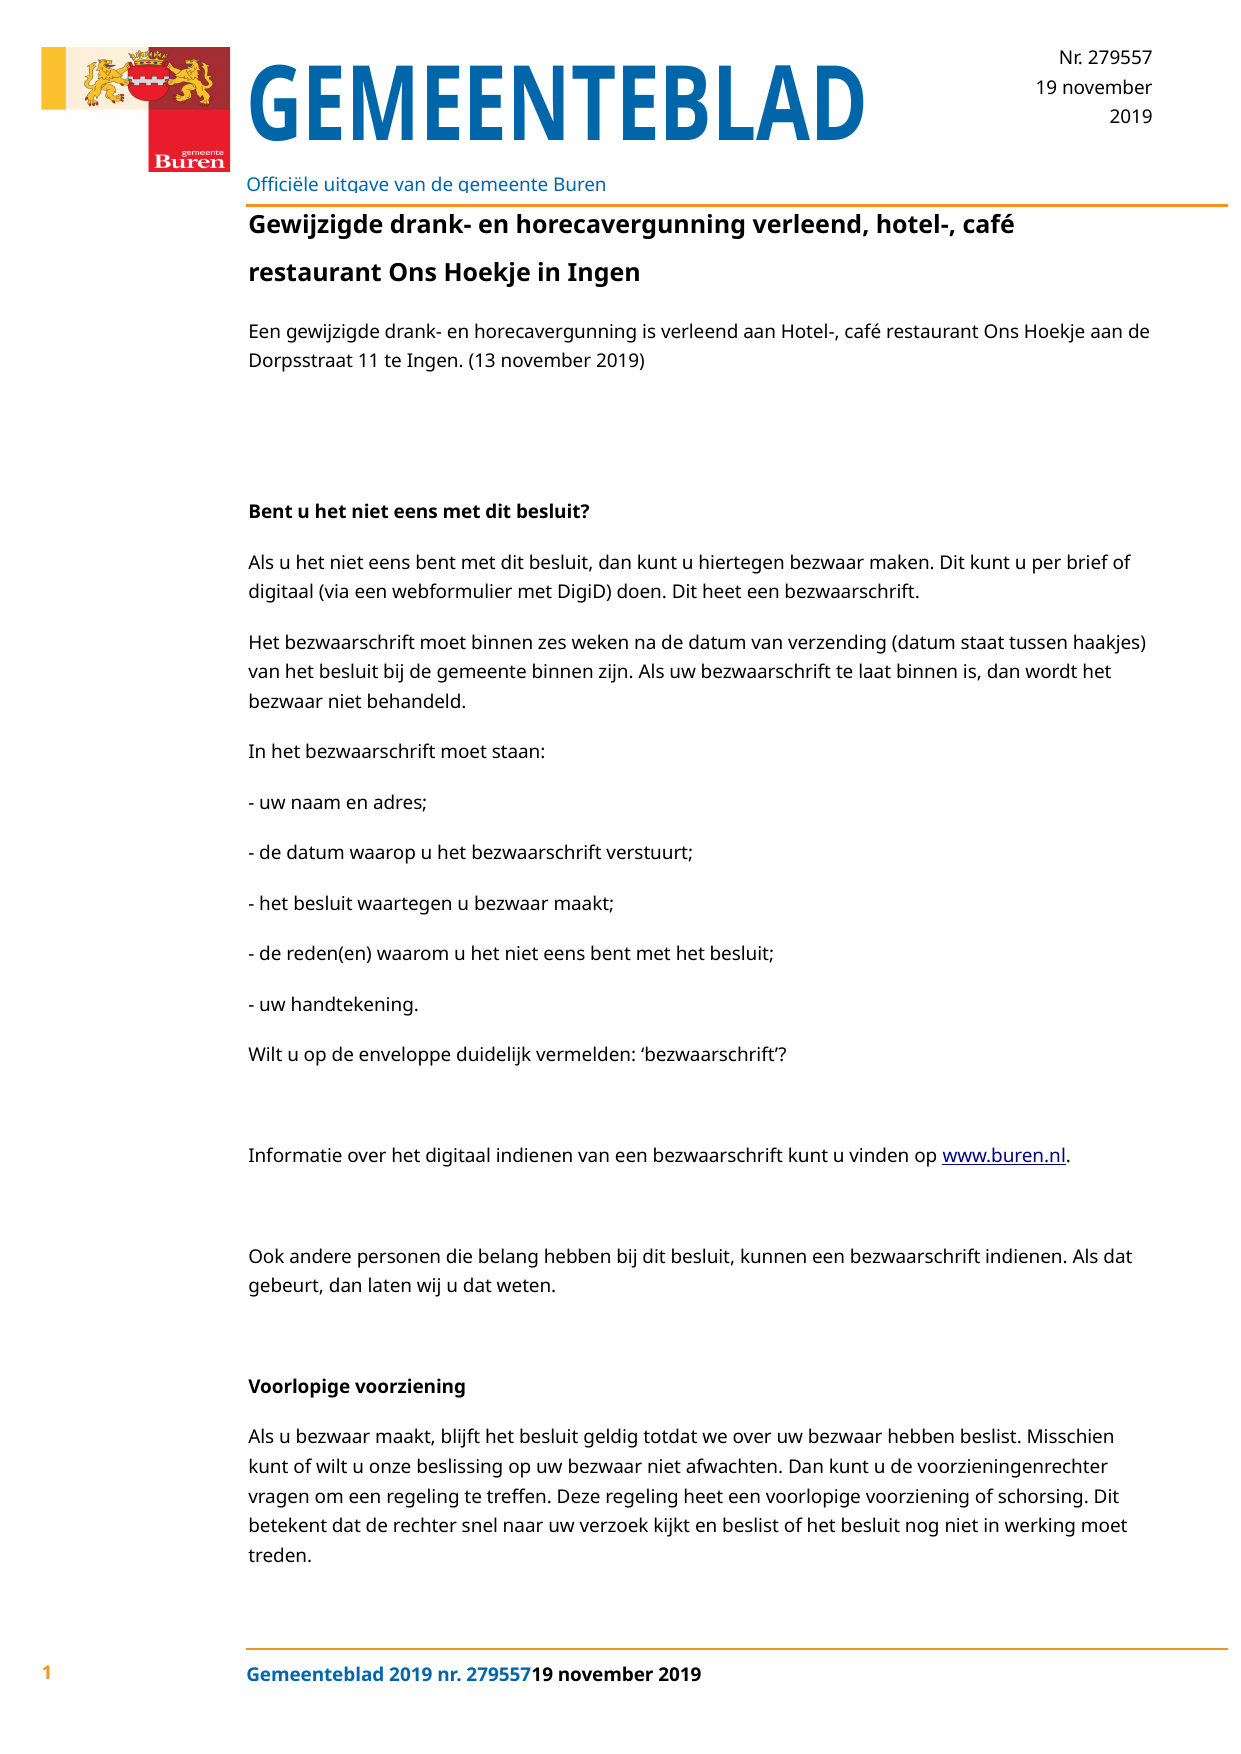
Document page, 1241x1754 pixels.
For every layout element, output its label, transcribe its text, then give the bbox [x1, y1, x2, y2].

picture [41, 47, 231, 172]
text Het bezwaarschrift moet binnen zes weken na de datum van verzending (datum staat tussen haakjes) van het besluit bij de gemeente binnen zijn. Als uw bezwaarschrift te laat binnen is, dan wordt het bezwaar niet behandeld. [248, 629, 1152, 714]
text - het besluit waartegen u bezwaar maakt; [248, 890, 1152, 916]
text - de reden(en) waarom u het niet eens bent met het besluit; [248, 940, 1152, 966]
text Als u het niet eens bent met dit besluit, dan kunt u hiertegen bezwaar maken. Dit kunt u per brief of digitaal (via een webformulier met DigiD) doen. Dit heet een bezwaarschrift. [248, 549, 1152, 604]
text Voorlopige voorziening [248, 1373, 1152, 1399]
text In het bezwaarschrift moet staan: [248, 739, 1152, 764]
text - uw handtekening. [248, 991, 1152, 1017]
text Als u bezwaar maakt, blijft het besluit geldig totdat we over uw bezwaar hebben beslist. Misschien kunt of wilt u onze beslissing op uw bezwaar niet afwachten. Dan kunt u de voorzieningenrechter vragen om een regeling te treffen. Deze regeling heet een voorlopige voorziening of schorsing. Dit betekent dat de rechter snel naar uw verzoek kijkt en beslist of het besluit nog niet in werking moet treden. [248, 1424, 1152, 1568]
text Een gewijzigde drank- en horecavergunning is verleend aan Hotel-, café restaurant Ons Hoekje aan de Dorpsstraat 11 te Ingen. (13 november 2019) [248, 318, 1152, 373]
text Informatie over het digitaal indienen van een bezwaarschrift kunt u vinden op www.buren.nl. [248, 1142, 1152, 1168]
text Bent u het niet eens met dit besluit? [248, 499, 1152, 524]
text Ook andere personen die belang hebben bij dit besluit, kunnen een bezwaarschrift indienen. Als dat gebeurt, dan laten wij u dat weten. [248, 1243, 1152, 1298]
text Wilt u op de enveloppe duidelijk vermelden: ‘bezwaarschrift’? [248, 1041, 1152, 1067]
text Gewijzigde drank- en horecavergunning verleend, hotel-, café restaurant Ons Hoekje in Ingen [248, 207, 1152, 288]
text - uw naam en adres; [248, 789, 1152, 815]
text - de datum waarop u het bezwaarschrift verstuurt; [248, 839, 1152, 865]
